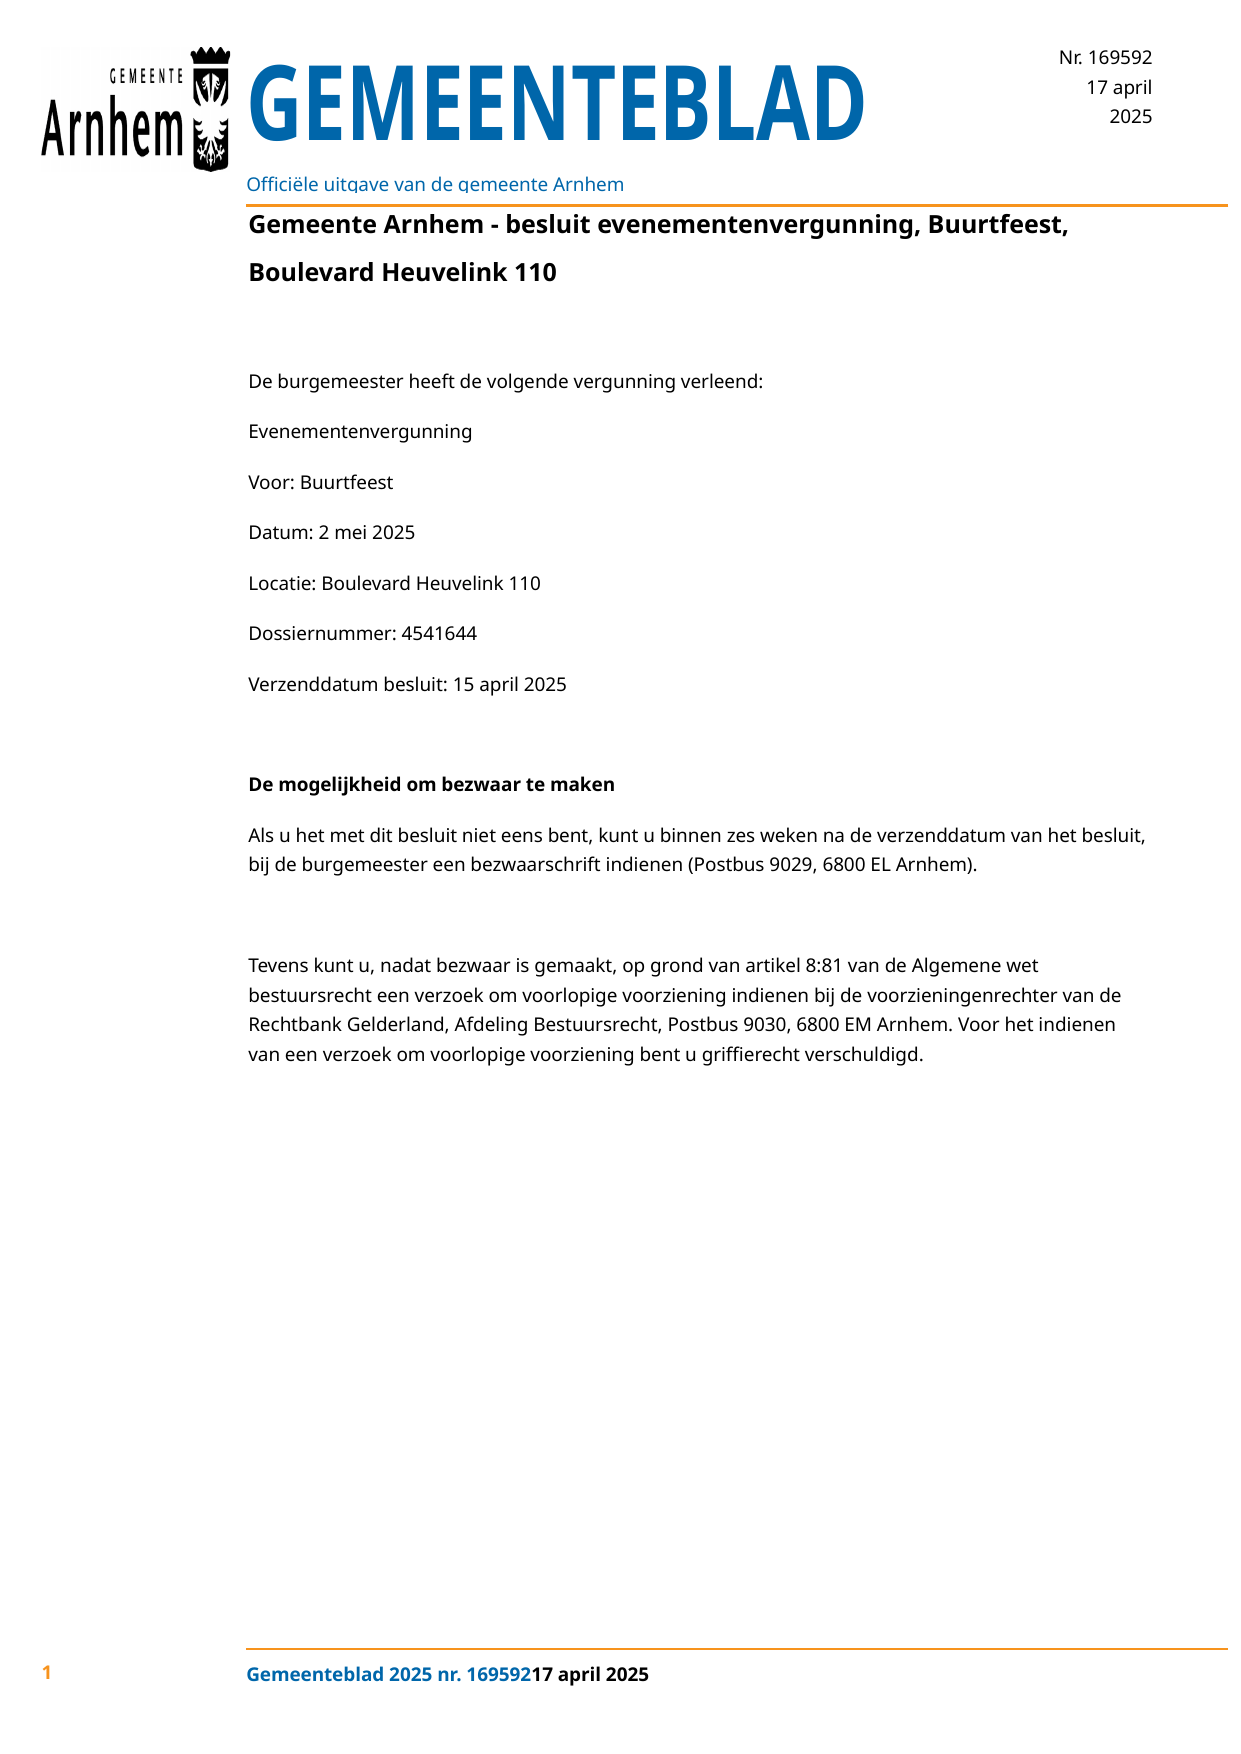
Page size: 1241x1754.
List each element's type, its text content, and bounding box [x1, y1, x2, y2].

text Verzenddatum besluit: 15 april 2025 [248, 671, 1152, 697]
text Datum: 2 mei 2025 [248, 519, 1152, 545]
text Als u het met dit besluit niet eens bent, kunt u binnen zes weken na de verzenddatum van het besluit, bij de burgemeester een bezwaarschrift indienen (Postbus 9029, 6800 EL Arnhem). [248, 822, 1152, 877]
text Evenementenvergunning [248, 419, 1152, 444]
text Gemeente Arnhem - besluit evenementenvergunning, Buurtfeest, Boulevard Heuvelink 110 [248, 207, 1152, 288]
text De burgemeester heeft de volgende vergunning verleend: [248, 368, 1152, 394]
text Tevens kunt u, nadat bezwaar is gemaakt, op grond van artikel 8:81 van de Algemene wet bestuursrecht een verzoek om voorlopige voorziening indienen bij de voorzieningenrechter van de Rechtbank Gelderland, Afdeling Bestuursrecht, Postbus 9030, 6800 EM Arnhem. Voor het indienen van een verzoek om voorlopige voorziening bent u griffierecht verschuldigd. [248, 952, 1152, 1067]
text Locatie: Boulevard Heuvelink 110 [248, 570, 1152, 596]
text De mogelijkheid om bezwaar te maken [248, 772, 1152, 797]
text Voor: Buurtfeest [248, 469, 1152, 495]
picture [41, 47, 231, 172]
text Dossiernummer: 4541644 [248, 620, 1152, 646]
